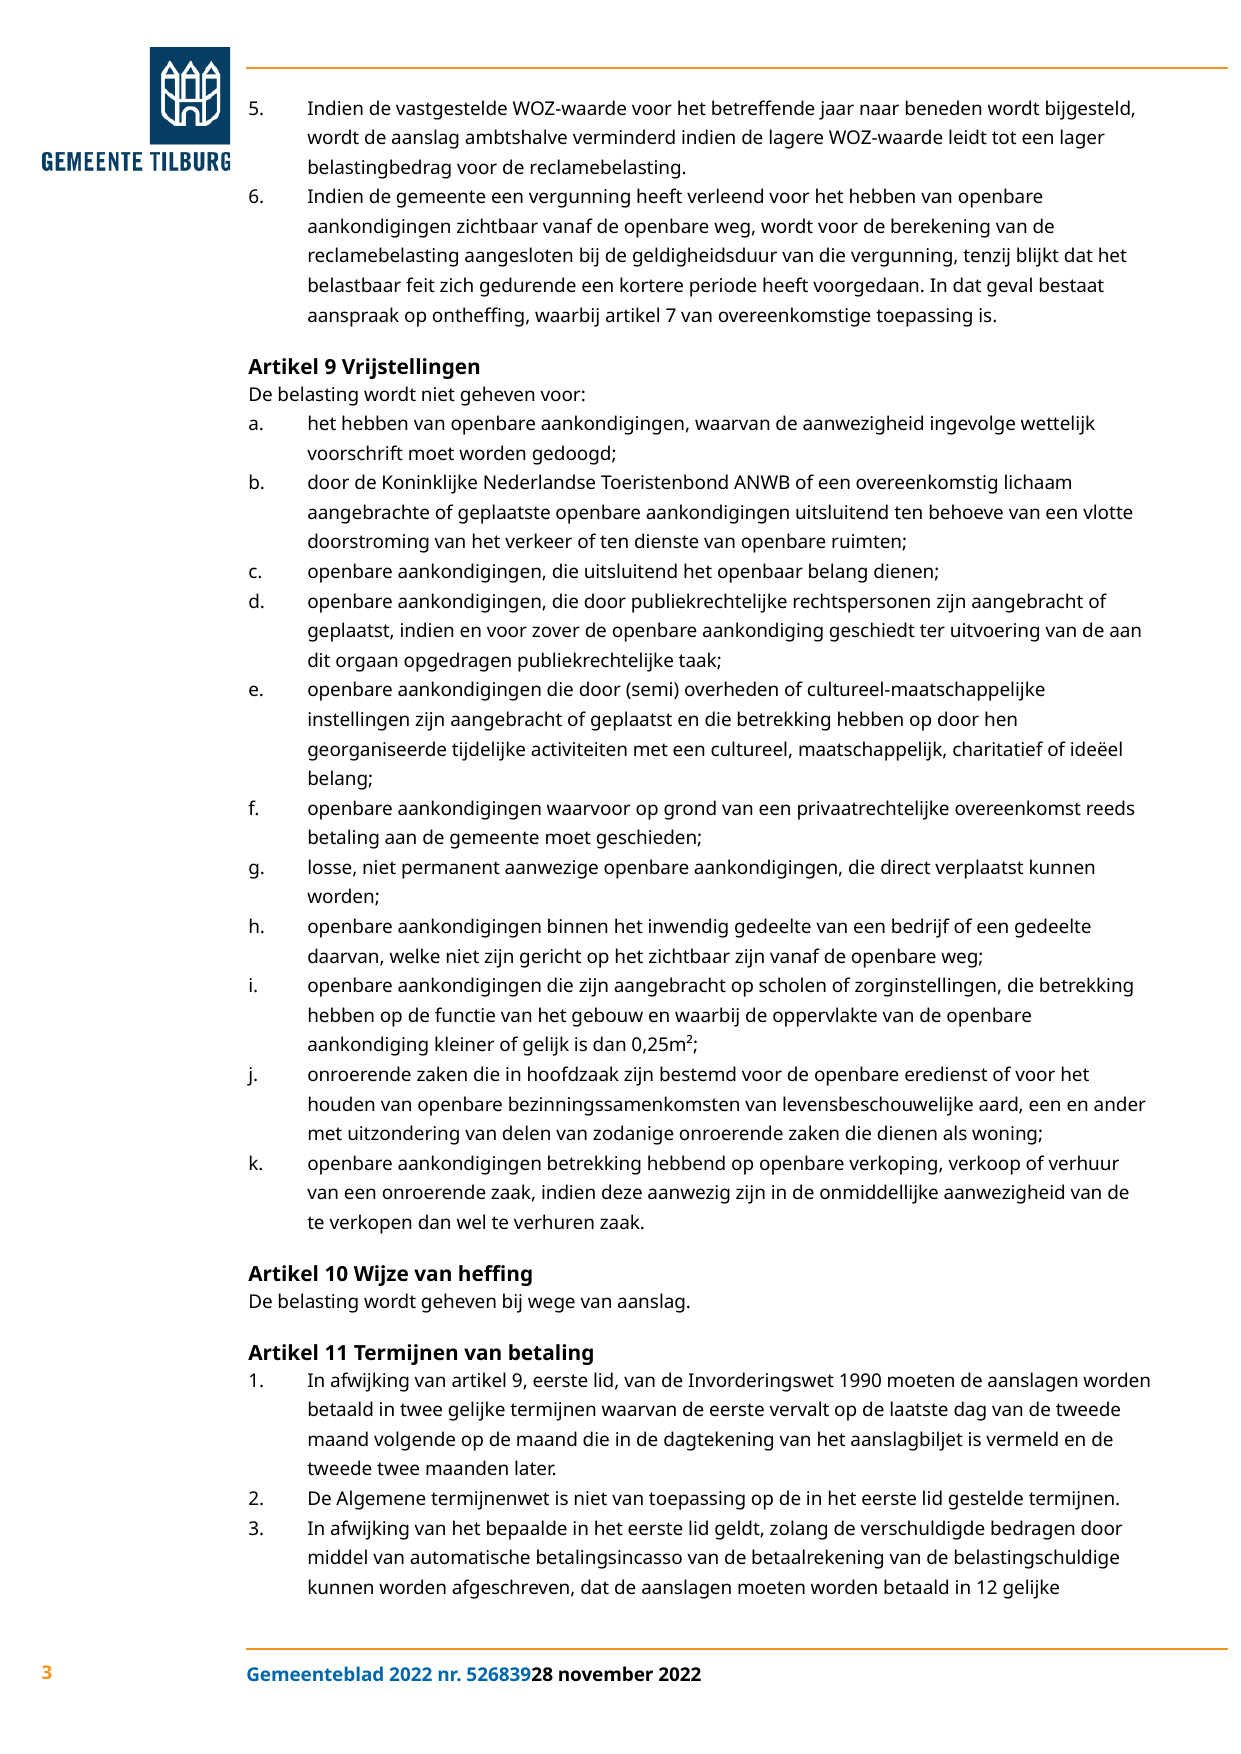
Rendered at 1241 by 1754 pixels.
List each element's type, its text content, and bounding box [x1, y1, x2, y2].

list door de Koninklijke Nederlandse Toeristenbond ANWB of een overeenkomstig lichaam aangebrachte of geplaatste openbare aankondigingen uitsluitend ten behoeve van een vlotte doorstroming van het verkeer of ten dienste van openbare ruimten; [248, 469, 1152, 554]
text Artikel 10 Wijze van heffing [248, 1259, 1152, 1288]
list In afwijking van het bepaalde in het eerste lid geldt, zolang de verschuldigde bedragen door middel van automatische betalingsincasso van de betaalrekening van de belastingschuldige kunnen worden afgeschreven, dat de aanslagen moeten worden betaald in 12 gelijke [248, 1515, 1152, 1599]
list De Algemene termijnenwet is niet van toepassing op de in het eerste lid gestelde termijnen. [248, 1485, 1152, 1511]
list het hebben van openbare aankondigingen, waarvan de aanwezigheid ingevolge wettelijk voorschrift moet worden gedoogd; [248, 410, 1152, 466]
picture [41, 47, 231, 172]
list openbare aankondigingen die door (semi) overheden of cultureel-maatschappelijke instellingen zijn aangebracht of geplaatst en die betrekking hebben op door hen georganiseerde tijdelijke activiteiten met een cultureel, maatschappelijk, charitatief of ideëel belang; [248, 677, 1152, 791]
list onroerende zaken die in hoofdzaak zijn bestemd voor de openbare eredienst of voor het houden van openbare bezinningssamenkomsten van levensbeschouwelijke aard, een en ander met uitzondering van delen van zodanige onroerende zaken die dienen als woning; [248, 1061, 1152, 1146]
list openbare aankondigingen waarvoor op grond van een privaatrechtelijke overeenkomst reeds betaling aan de gemeente moet geschieden; [248, 795, 1152, 850]
list openbare aankondigingen binnen het inwendig gedeelte van een bedrijf of een gedeelte daarvan, welke niet zijn gericht op het zichtbaar zijn vanaf de openbare weg; [248, 913, 1152, 968]
text De belasting wordt geheven bij wege van aanslag. [248, 1288, 1152, 1314]
list Indien de vastgestelde WOZ-waarde voor het betreffende jaar naar beneden wordt bijgesteld, wordt de aanslag ambtshalve verminderd indien de lagere WOZ-waarde leidt tot een lager belastingbedrag voor de reclamebelasting. [248, 95, 1152, 180]
text Artikel 9 Vrijstellingen [248, 352, 1152, 381]
list In afwijking van artikel 9, eerste lid, van de Invorderingswet 1990 moeten de aanslagen worden betaald in twee gelijke termijnen waarvan de eerste vervalt op de laatste dag van de tweede maand volgende op de maand die in de dagtekening van het aanslagbiljet is vermeld en de tweede twee maanden later. [248, 1367, 1152, 1481]
list openbare aankondigingen die zijn aangebracht op scholen of zorginstellingen, die betrekking hebben op de functie van het gebouw en waarbij de oppervlakte van de openbare aankondiging kleiner of gelijk is dan 0,25m²; [248, 972, 1152, 1057]
list openbare aankondigingen, die uitsluitend het openbaar belang dienen; [248, 558, 1152, 584]
list openbare aankondigingen, die door publiekrechtelijke rechtspersonen zijn aangebracht of geplaatst, indien en voor zover de openbare aankondiging geschiedt ter uitvoering van de aan dit orgaan opgedragen publiekrechtelijke taak; [248, 588, 1152, 673]
text Artikel 11 Termijnen van betaling [248, 1338, 1152, 1367]
text De belasting wordt niet geheven voor: [248, 381, 1152, 406]
list openbare aankondigingen betrekking hebbend op openbare verkoping, verkoop of verhuur van een onroerende zaak, indien deze aanwezig zijn in de onmiddellijke aanwezigheid van de te verkopen dan wel te verhuren zaak. [248, 1150, 1152, 1235]
list Indien de gemeente een vergunning heeft verleend voor het hebben van openbare aankondigingen zichtbaar vanaf de openbare weg, wordt voor de berekening van de reclamebelasting aangesloten bij de geldigheidsduur van die vergunning, tenzij blijkt dat het belastbaar feit zich gedurende een kortere periode heeft voorgedaan. In dat geval bestaat aanspraak op ontheffing, waarbij artikel 7 van overeenkomstige toepassing is. [248, 183, 1152, 328]
list losse, niet permanent aanwezige openbare aankondigingen, die direct verplaatst kunnen worden; [248, 854, 1152, 909]
